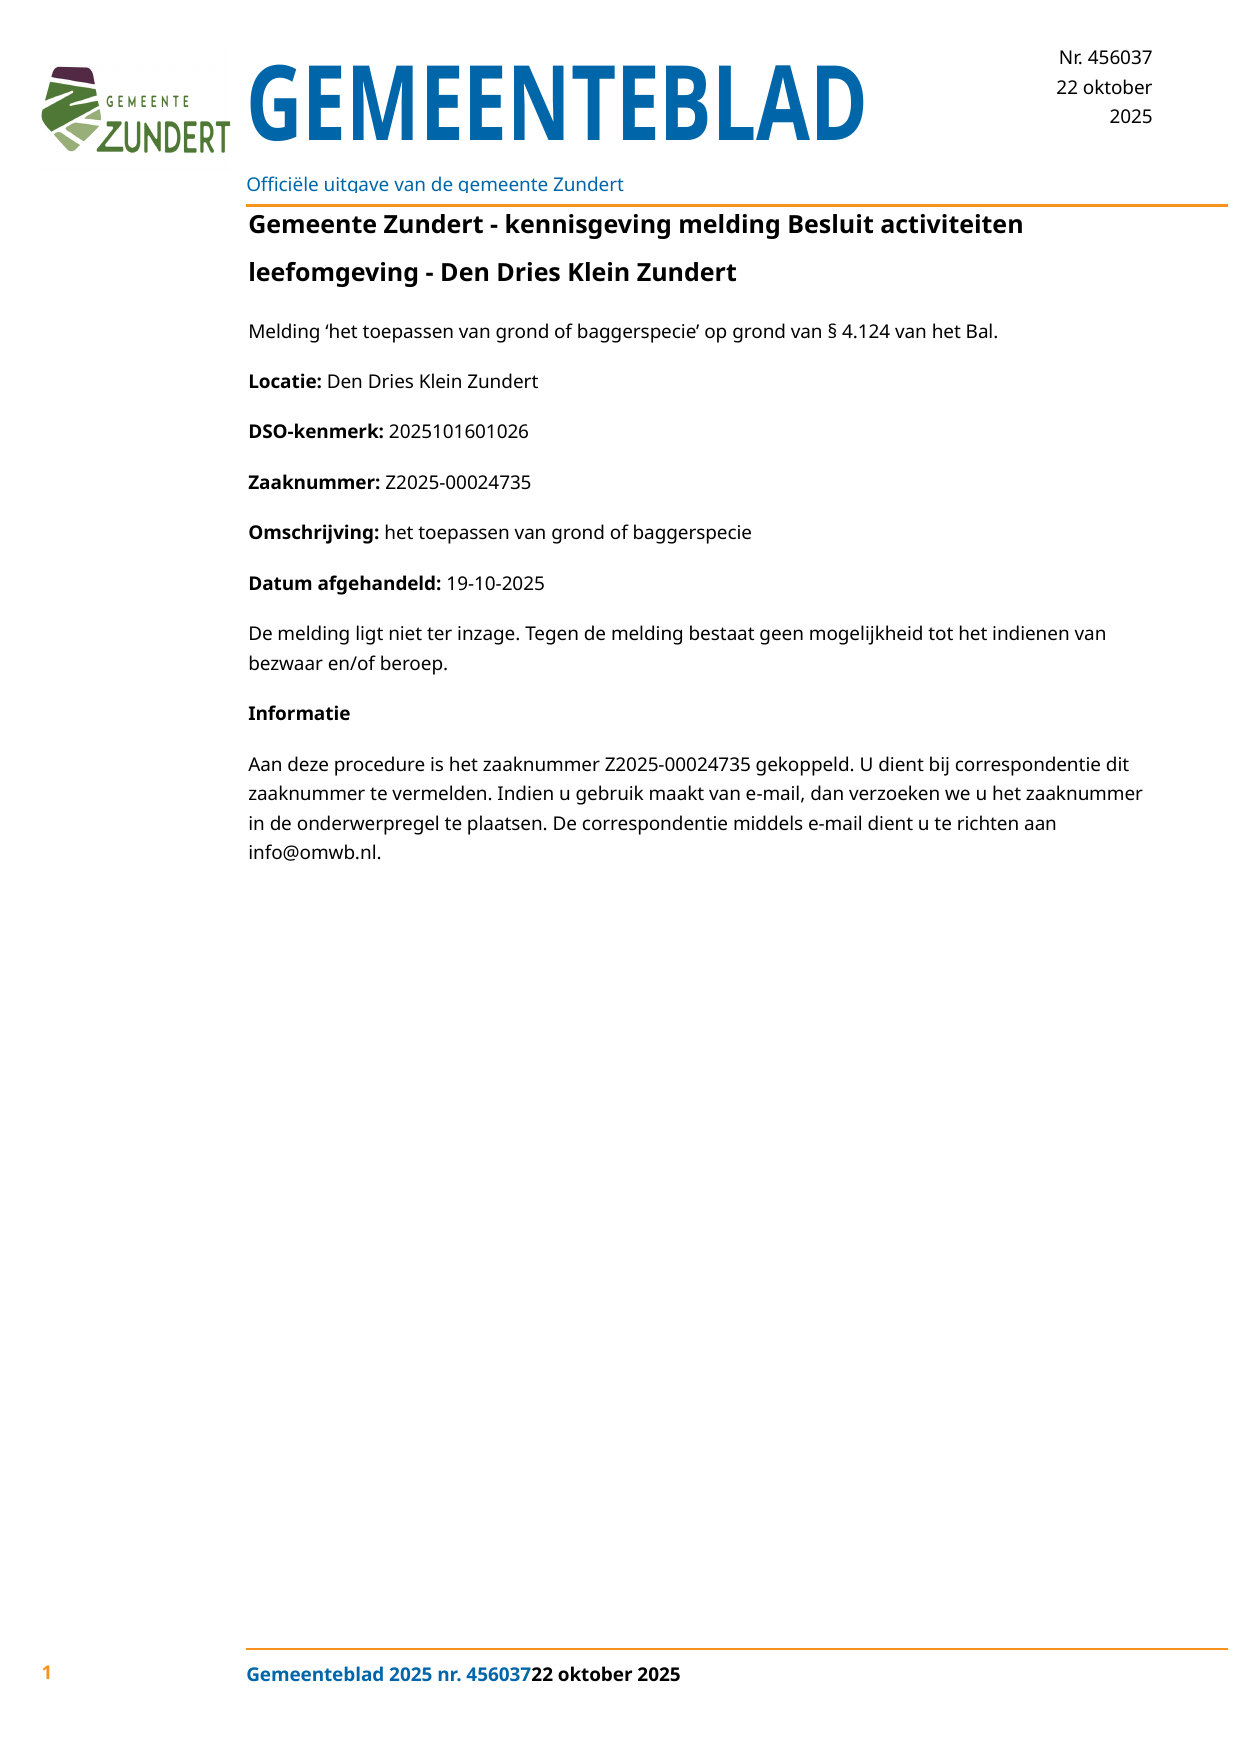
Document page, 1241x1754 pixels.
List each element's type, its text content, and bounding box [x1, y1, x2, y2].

text Datum afgehandeld: 19-10-2025 [248, 570, 1152, 596]
text Locatie: Den Dries Klein Zundert [248, 368, 1152, 394]
text Omschrijving: het toepassen van grond of baggerspecie [248, 519, 1152, 545]
text DSO-kenmerk: 2025101601026 [248, 419, 1152, 444]
picture [41, 47, 231, 172]
text Zaaknummer: Z2025-00024735 [248, 469, 1152, 495]
text Aan deze procedure is het zaaknummer Z2025-00024735 gekoppeld. U dient bij correspondentie dit zaaknummer te vermelden. Indien u gebruik maakt van e-mail, dan verzoeken we u het zaaknummer in de onderwerpregel te plaatsen. De correspondentie middels e-mail dient u te richten aan info@omwb.nl. [248, 751, 1152, 865]
text Informatie [248, 700, 1152, 726]
text Melding ‘het toepassen van grond of baggerspecie’ op grond van § 4.124 van het Bal. [248, 318, 1152, 344]
text De melding ligt niet ter inzage. Tegen de melding bestaat geen mogelijkheid tot het indienen van bezwaar en/of beroep. [248, 620, 1152, 676]
text Gemeente Zundert - kennisgeving melding Besluit activiteiten leefomgeving - Den Dries Klein Zundert [248, 207, 1152, 288]
